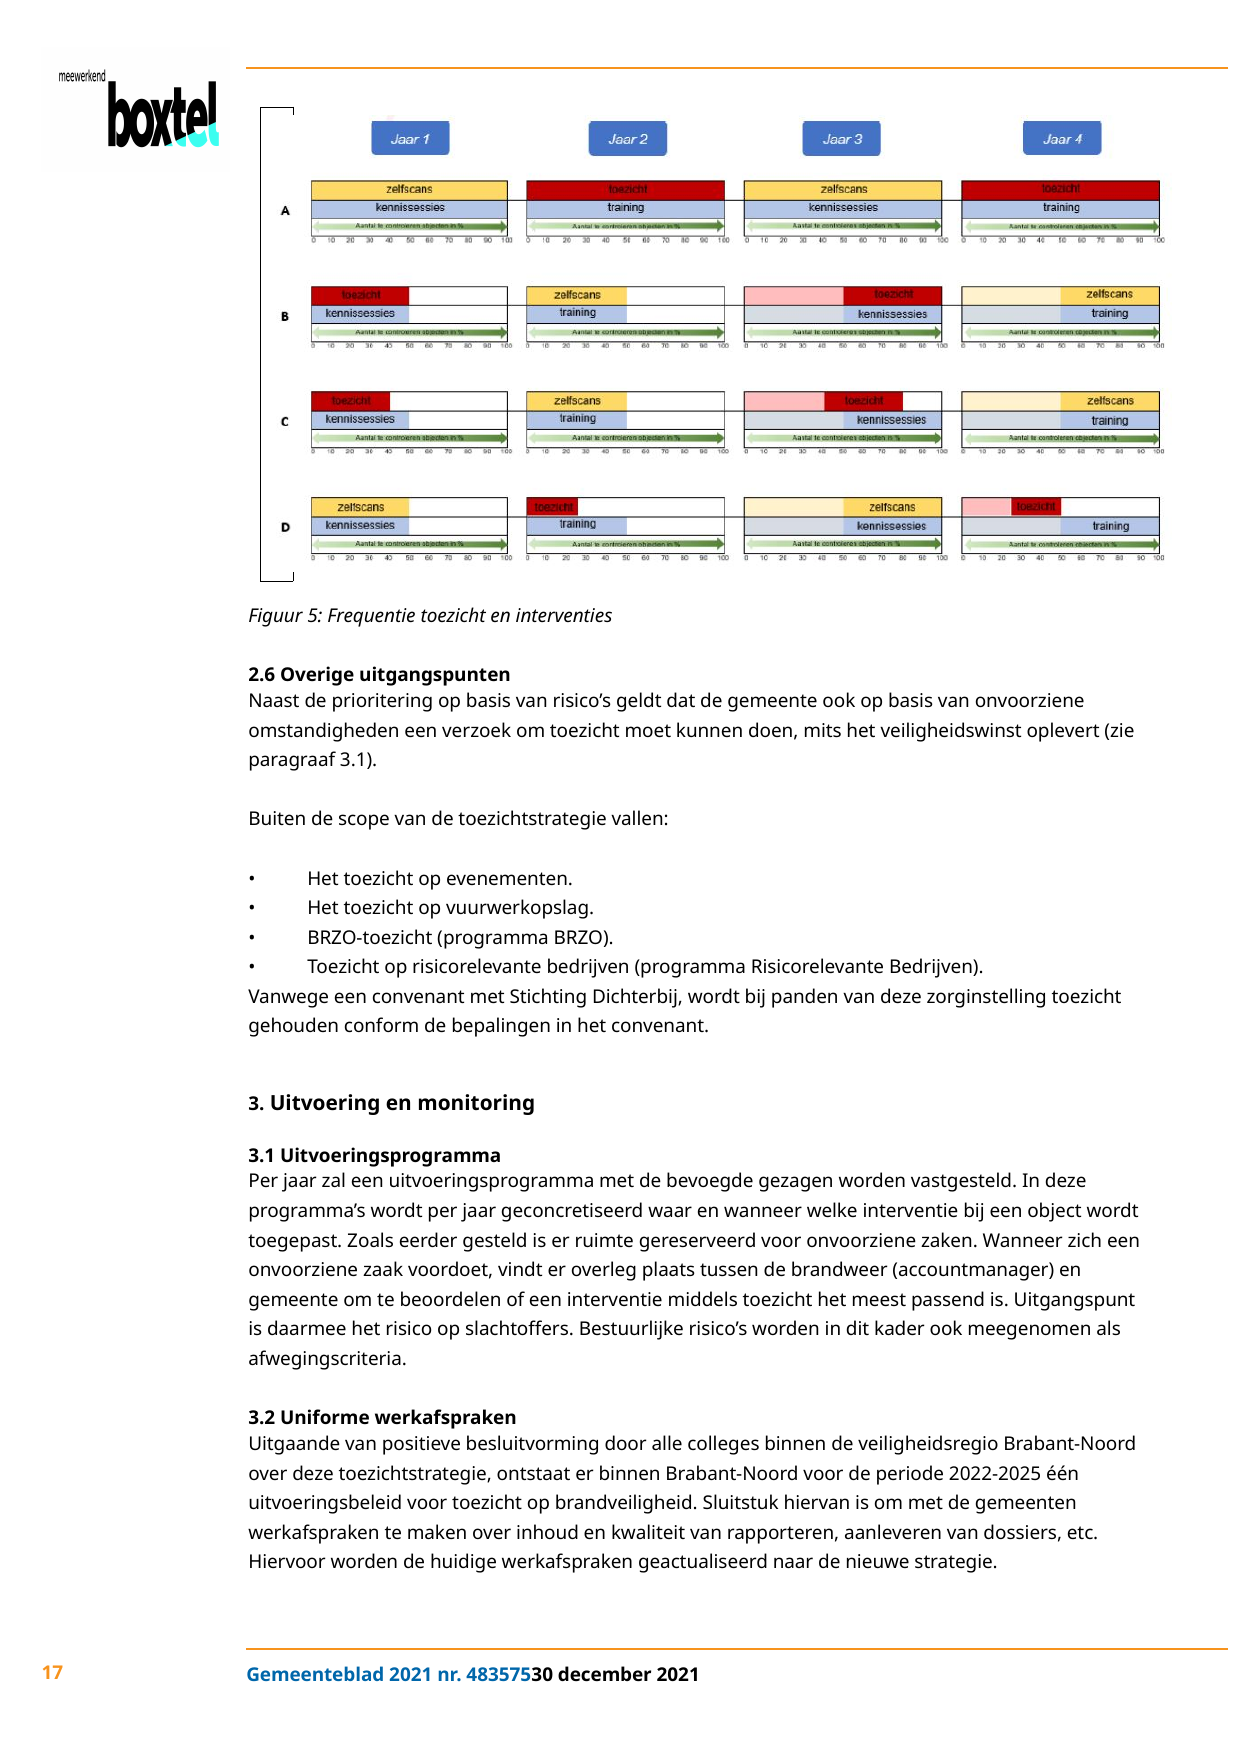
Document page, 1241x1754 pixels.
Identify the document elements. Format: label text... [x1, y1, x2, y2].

text Per jaar zal een uitvoeringsprogramma met de bevoegde gezagen worden vastgesteld. In deze programma’s wordt per jaar geconcretiseerd waar en wanneer welke interventie bij een object wordt toegepast. Zoals eerder gesteld is er ruimte gereserveerd voor onvoorziene zaken. Wanneer zich een onvoorziene zaak voordoet, vindt er overleg plaats tussen de brandweer (accountmanager) en gemeente om te beoordelen of een interventie middels toezicht het meest passend is. Uitgangspunt is daarmee het risico op slachtoffers. Bestuurlijke risico’s worden in dit kader ook meegenomen als afwegingscriteria. [248, 1168, 1152, 1371]
text Naast de prioritering op basis van risico’s geldt dat de gemeente ook op basis van onvoorziene omstandigheden een verzoek om toezicht moet kunnen doen, mits het veiligheidswinst oplevert (zie paragraaf 3.1). [248, 687, 1152, 772]
text Figuur 5: Frequentie toezicht en interventies [248, 602, 1152, 628]
text 3.2 Uniforme werkafspraken [248, 1404, 1152, 1430]
text Uitgaande van positieve besluitvorming door alle colleges binnen de veiligheidsregio Brabant-Noord over deze toezichtstrategie, ontstaat er binnen Brabant-Noord voor de periode 2022-2025 één uitvoeringsbeleid voor toezicht op brandveiligheid. Sluitstuk hiervan is om met de gemeenten werkafspraken te maken over inhoud en kwaliteit van rapporteren, aanleveren van dossiers, etc. Hiervoor worden de huidige werkafspraken geactualiseerd naar de nieuwe strategie. [248, 1430, 1152, 1574]
picture [41, 47, 231, 172]
text 3. Uitvoering en monitoring [248, 1088, 1152, 1116]
text 3.1 Uitvoeringsprogramma [248, 1142, 1152, 1168]
picture [268, 115, 1173, 572]
list Toezicht op risicorelevante bedrijven (programma Risicorelevante Bedrijven). [248, 953, 1152, 979]
list BRZO-toezicht (programma BRZO). [248, 924, 1152, 949]
text Buiten de scope van de toezichtstrategie vallen: [248, 806, 1152, 831]
text Vanwege een convenant met Stichting Dichterbij, wordt bij panden van deze zorginstelling toezicht gehouden conform de bepalingen in het convenant. [248, 983, 1152, 1038]
list Het toezicht op vuurwerkopslag. [248, 894, 1152, 920]
list Het toezicht op evenementen. [248, 865, 1152, 890]
text 2.6 Overige uitgangspunten [248, 661, 1152, 687]
